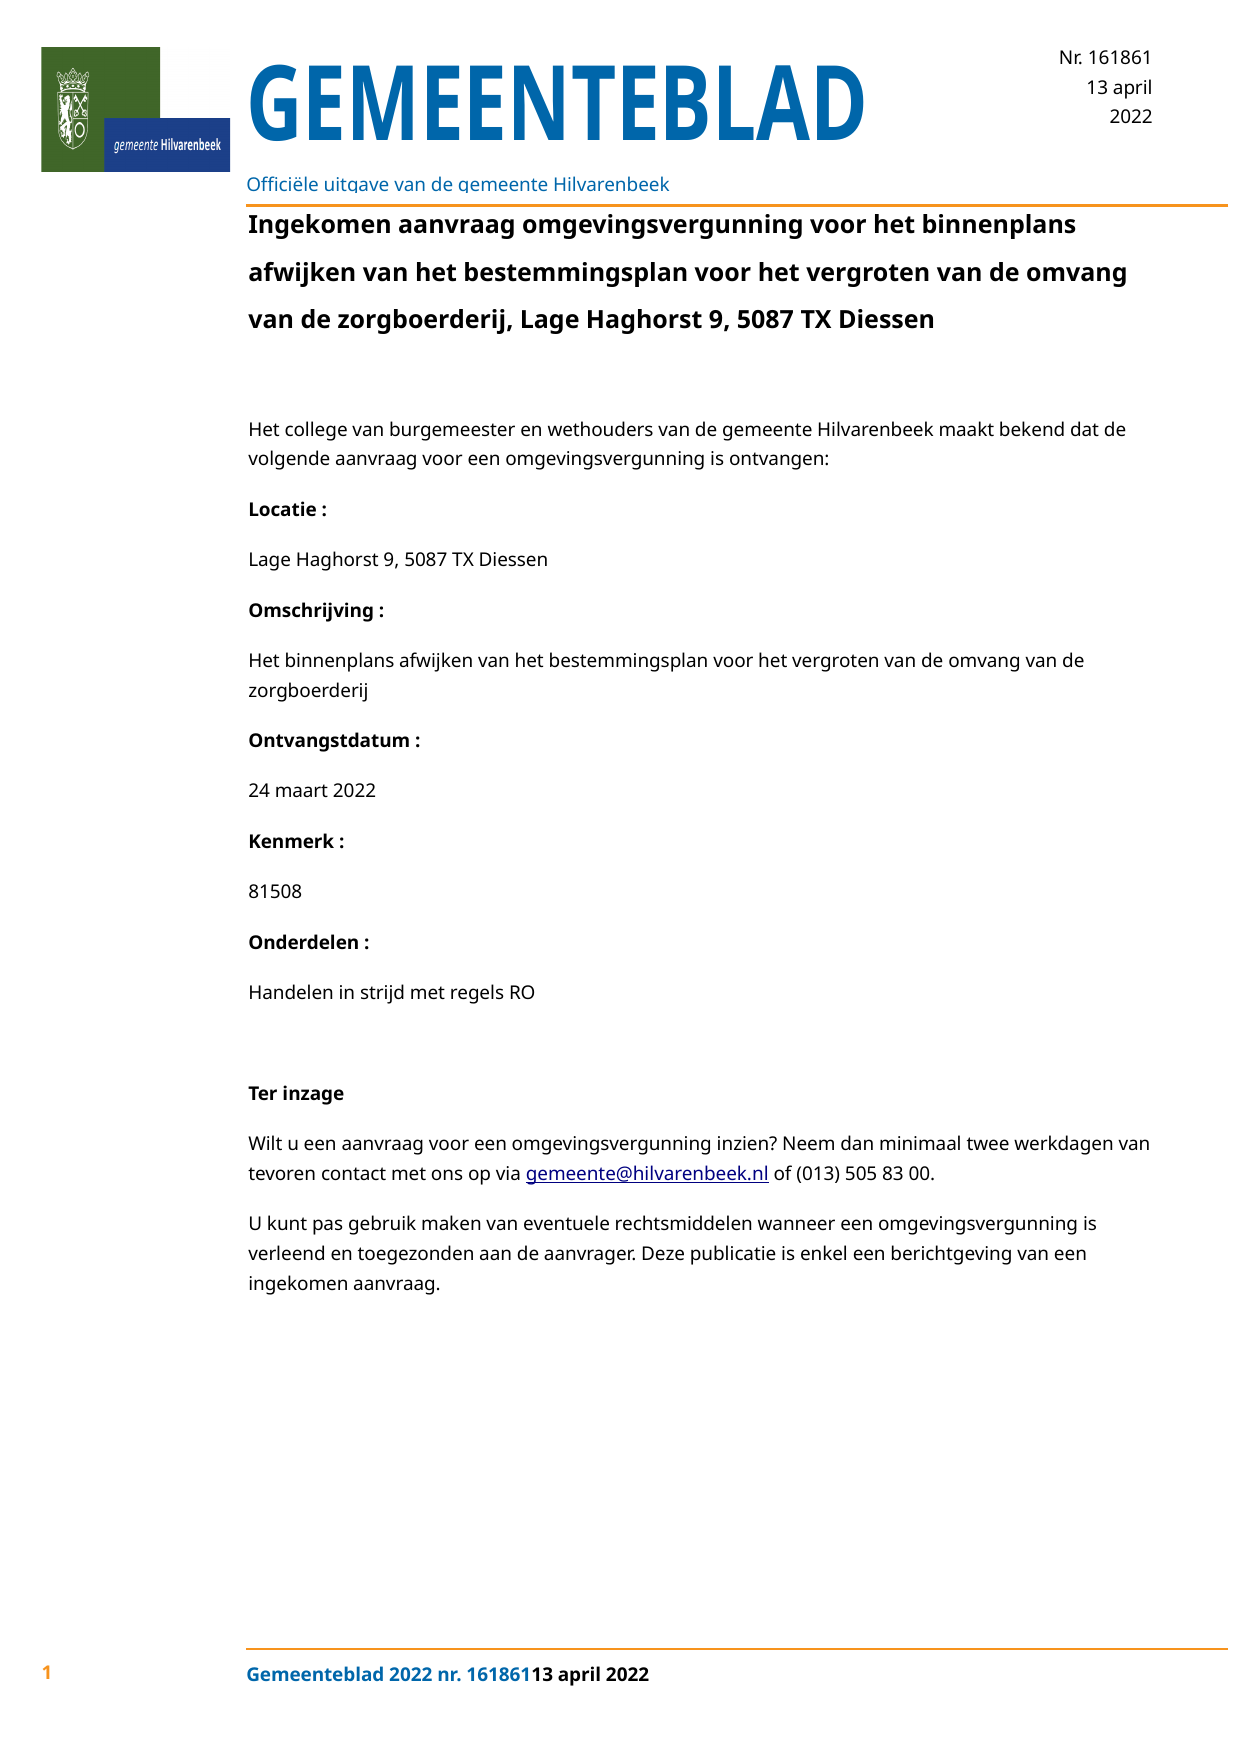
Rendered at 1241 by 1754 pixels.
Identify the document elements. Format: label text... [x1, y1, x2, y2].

text Locatie : [248, 496, 1152, 522]
text Ontvangstdatum : [248, 727, 1152, 753]
text Het binnenplans afwijken van het bestemmingsplan voor het vergroten van de omvang van de zorgboerderij [248, 647, 1152, 702]
text Handelen in strijd met regels RO [248, 979, 1152, 1005]
picture [41, 47, 231, 172]
text U kunt pas gebruik maken van eventuele rechtsmiddelen wanneer een omgevingsvergunning is verleend en toegezonden aan de aanvrager. Deze publicatie is enkel een berichtgeving van een ingekomen aanvraag. [248, 1211, 1152, 1295]
text Omschrijving : [248, 597, 1152, 622]
text 24 maart 2022 [248, 778, 1152, 803]
text Wilt u een aanvraag voor een omgevingsvergunning inzien? Neem dan minimaal twee werkdagen van tevoren contact met ons op via gemeente@hilvarenbeek.nl of (013) 505 83 00. [248, 1131, 1152, 1186]
text Onderdelen : [248, 929, 1152, 954]
text 81508 [248, 878, 1152, 904]
text Ter inzage [248, 1080, 1152, 1106]
text Lage Haghorst 9, 5087 TX Diessen [248, 546, 1152, 572]
text Ingekomen aanvraag omgevingsvergunning voor het binnenplans afwijken van het bestemmingsplan voor het vergroten van de omvang van de zorgboerderij, Lage Haghorst 9, 5087 TX Diessen [248, 207, 1152, 336]
text Het college van burgemeester en wethouders van de gemeente Hilvarenbeek maakt bekend dat de volgende aanvraag voor een omgevingsvergunning is ontvangen: [248, 416, 1152, 471]
text Kenmerk : [248, 828, 1152, 854]
